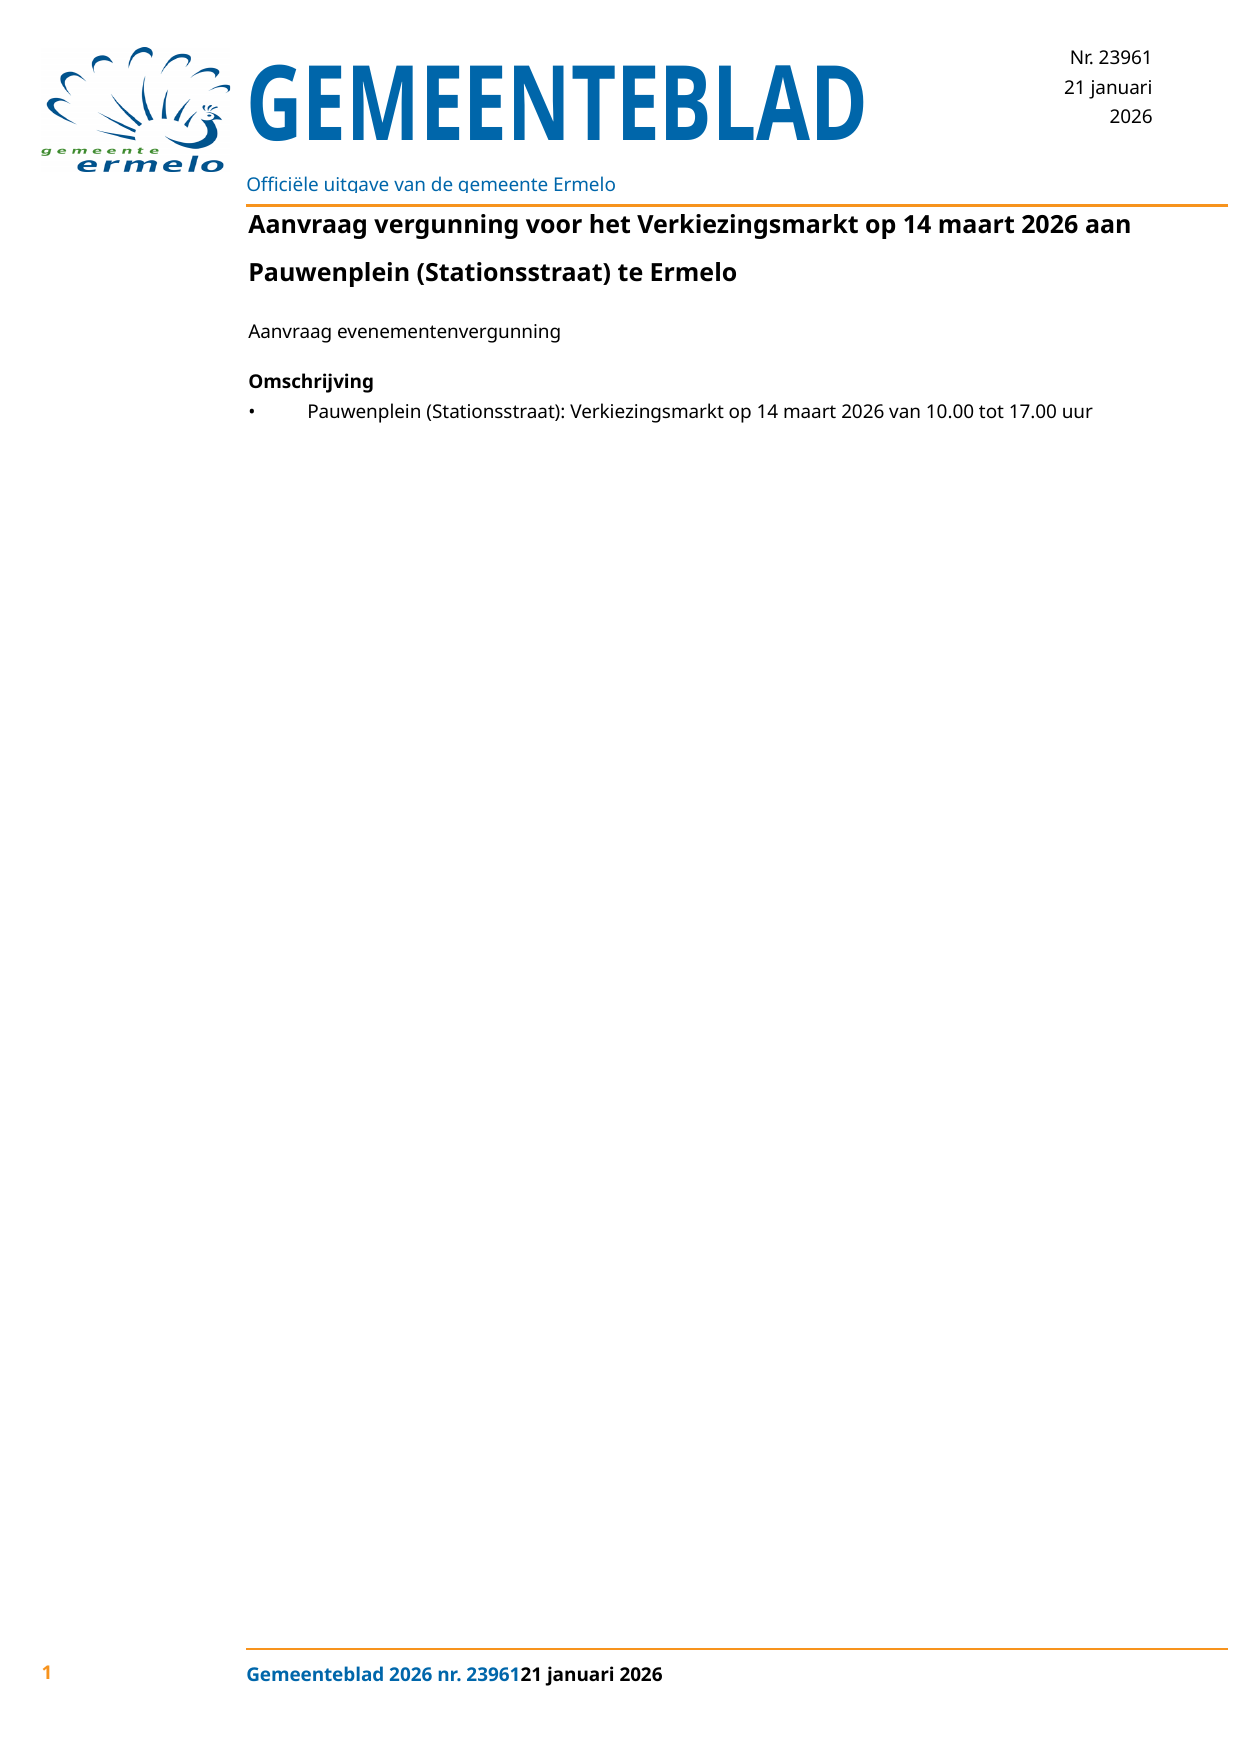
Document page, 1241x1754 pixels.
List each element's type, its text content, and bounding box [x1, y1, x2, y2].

list Pauwenplein (Stationsstraat): Verkiezingsmarkt op 14 maart 2026 van 10.00 tot 17.00 uur [248, 398, 1152, 424]
text Omschrijving [248, 368, 1152, 394]
text Aanvraag evenementenvergunning [248, 318, 1152, 344]
text Aanvraag vergunning voor het Verkiezingsmarkt op 14 maart 2026 aan Pauwenplein (Stationsstraat) te Ermelo [248, 207, 1152, 288]
picture [41, 47, 231, 172]
